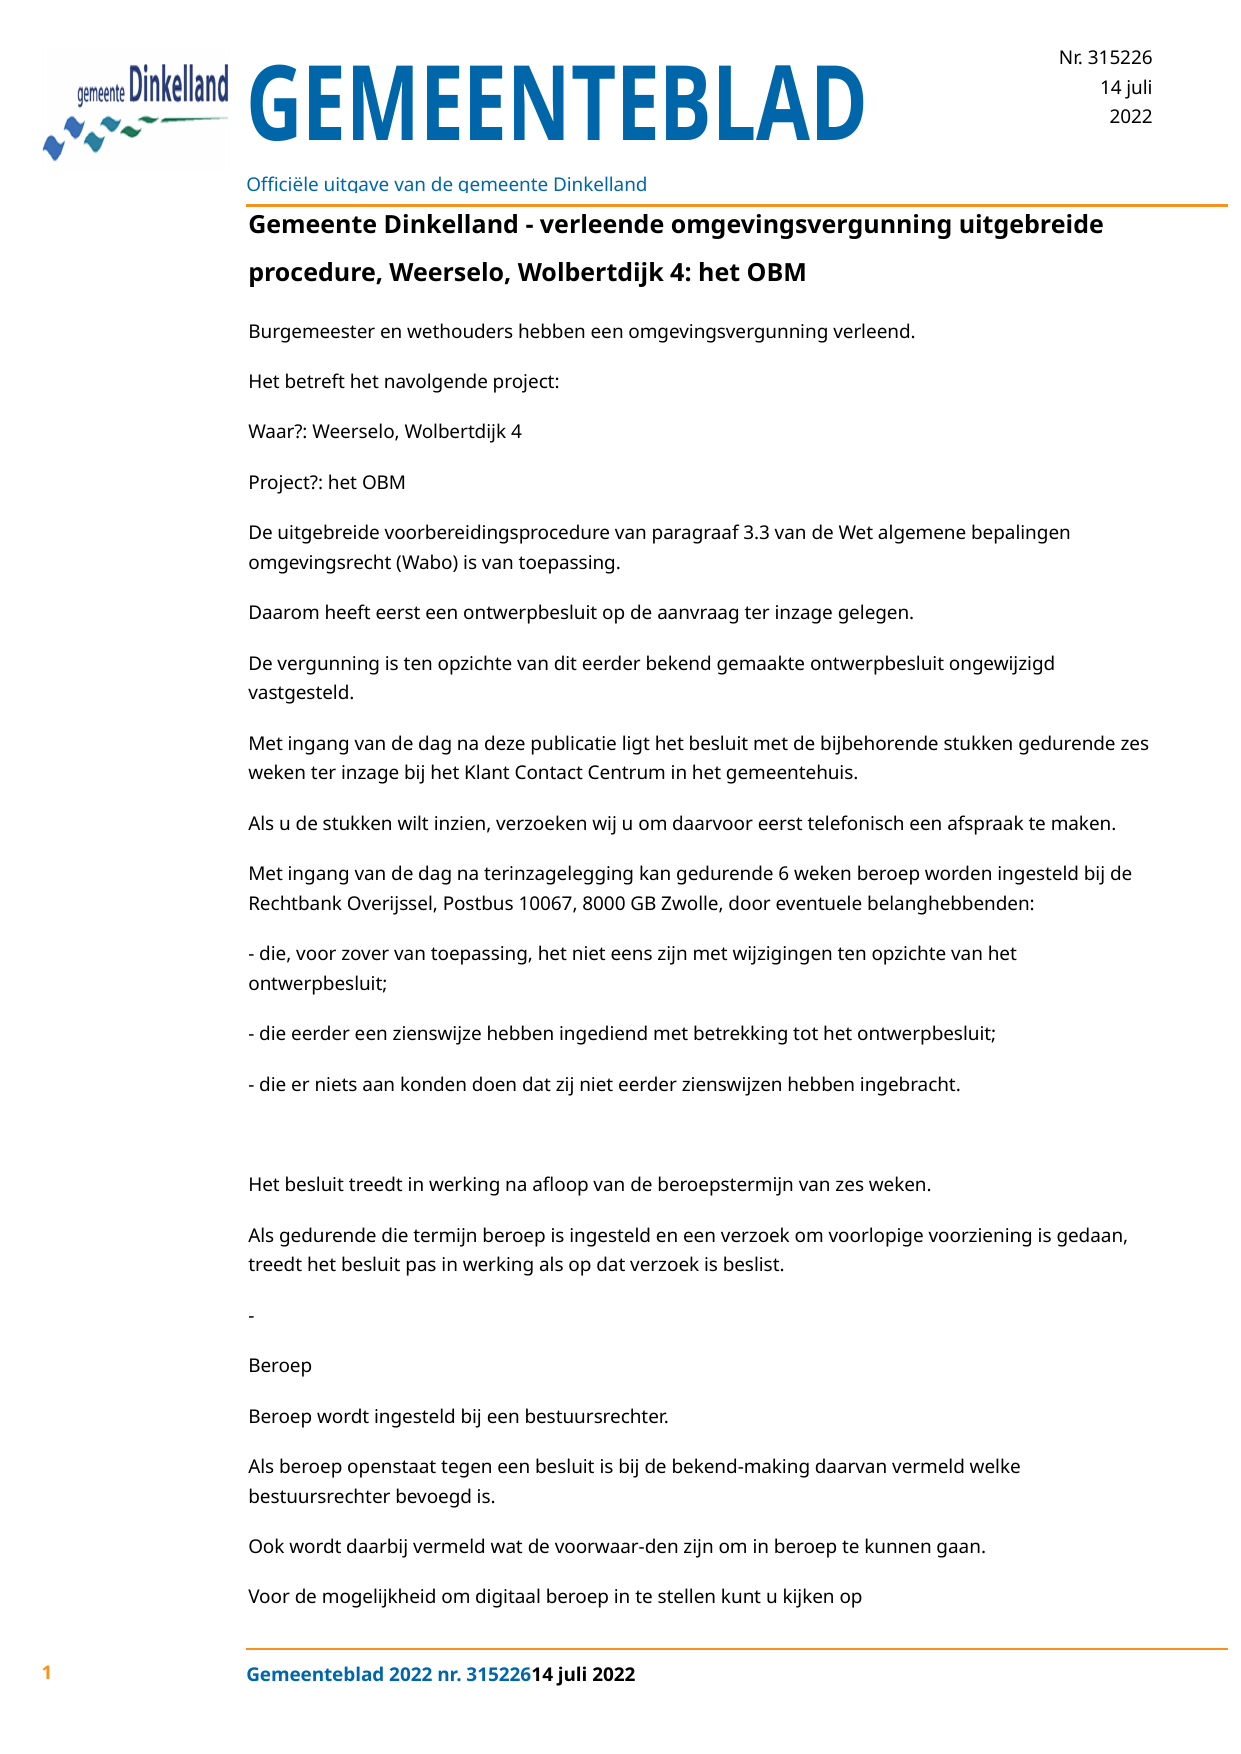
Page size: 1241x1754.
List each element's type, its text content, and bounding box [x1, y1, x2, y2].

text Met ingang van de dag na deze publicatie ligt het besluit met de bijbehorende stukken gedurende zes weken ter inzage bij het Klant Contact Centrum in het gemeentehuis. [248, 730, 1152, 785]
text De uitgebreide voorbereidingsprocedure van paragraaf 3.3 van de Wet algemene bepalingen omgevingsrecht (Wabo) is van toepassing. [248, 519, 1152, 575]
text Het betreft het navolgende project: [248, 368, 1152, 394]
text De vergunning is ten opzichte van dit eerder bekend gemaakte ontwerpbesluit ongewijzigd vastgesteld. [248, 650, 1152, 705]
text Gemeente Dinkelland - verleende omgevingsvergunning uitgebreide procedure, Weerselo, Wolbertdijk 4: het OBM [248, 207, 1152, 288]
text Voor de mogelijkheid om digitaal beroep in te stellen kunt u kijken op [248, 1584, 1152, 1609]
text Als u de stukken wilt inzien, verzoeken wij u om daarvoor eerst telefonisch een afspraak te maken. [248, 810, 1152, 836]
text Daarom heeft eerst een ontwerpbesluit op de aanvraag ter inzage gelegen. [248, 599, 1152, 625]
text Als beroep openstaat tegen een besluit is bij de bekend-making daarvan vermeld welke bestuursrechter bevoegd is. [248, 1453, 1152, 1509]
picture [41, 47, 231, 172]
text Ook wordt daarbij vermeld wat de voorwaar-den zijn om in beroep te kunnen gaan. [248, 1533, 1152, 1559]
text - [248, 1302, 1152, 1328]
text - die eerder een zienswijze hebben ingediend met betrekking tot het ontwerpbesluit; [248, 1020, 1152, 1046]
text Project?: het OBM [248, 469, 1152, 495]
text Als gedurende die termijn beroep is ingesteld en een verzoek om voorlopige voorziening is gedaan, treedt het besluit pas in werking als op dat verzoek is beslist. [248, 1222, 1152, 1277]
text Het besluit treedt in werking na afloop van de beroepstermijn van zes weken. [248, 1172, 1152, 1197]
text - die er niets aan konden doen dat zij niet eerder zienswijzen hebben ingebracht. [248, 1071, 1152, 1097]
text Beroep [248, 1352, 1152, 1378]
text Waar?: Weerselo, Wolbertdijk 4 [248, 419, 1152, 444]
text Burgemeester en wethouders hebben een omgevingsvergunning verleend. [248, 318, 1152, 344]
text - die, voor zover van toepassing, het niet eens zijn met wijzigingen ten opzichte van het ontwerpbesluit; [248, 940, 1152, 996]
text Met ingang van de dag na terinzagelegging kan gedurende 6 weken beroep worden ingesteld bij de Rechtbank Overijssel, Postbus 10067, 8000 GB Zwolle, door eventuele belanghebbenden: [248, 860, 1152, 916]
text Beroep wordt ingesteld bij een bestuursrechter. [248, 1403, 1152, 1429]
